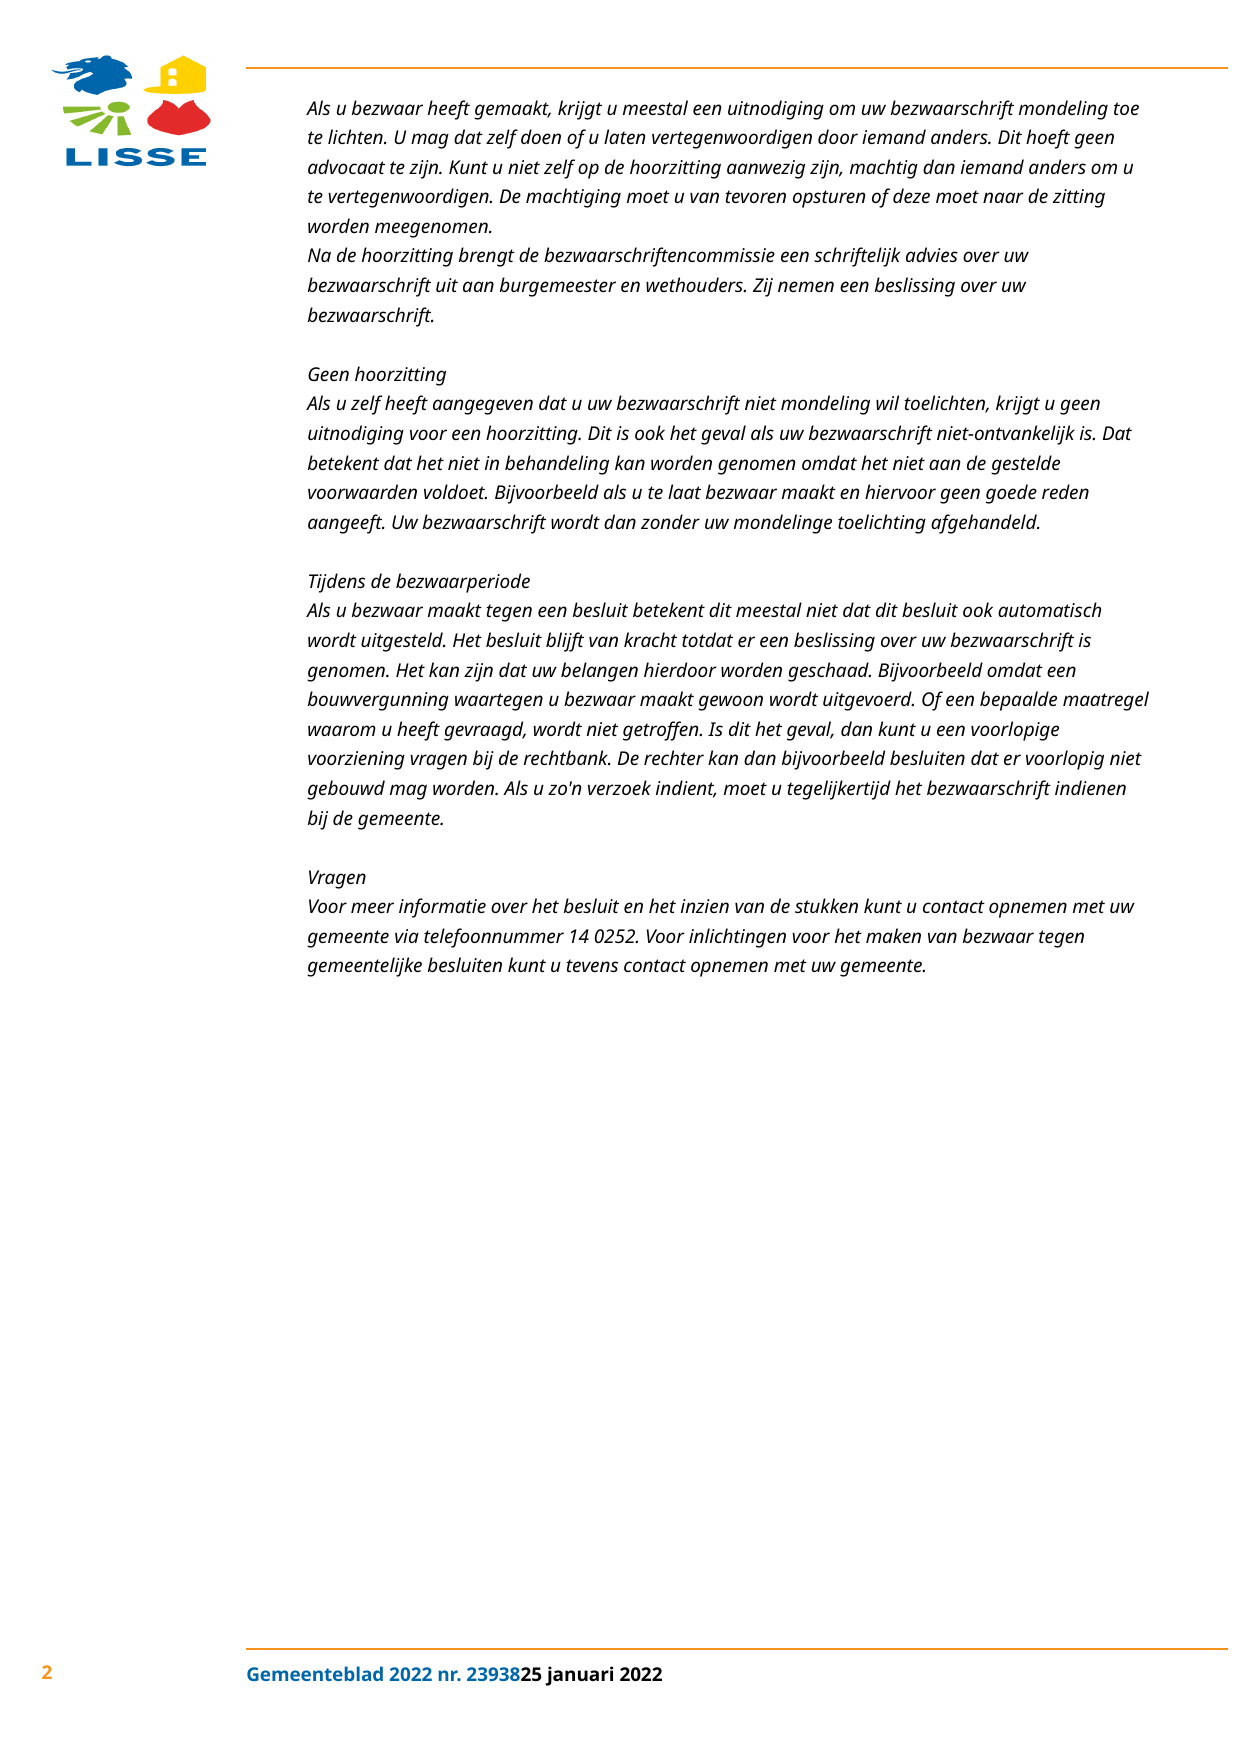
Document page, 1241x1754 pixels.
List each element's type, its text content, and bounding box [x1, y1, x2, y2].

picture [41, 47, 231, 172]
list Na de hoorzitting brengt de bezwaarschriftencommissie een schriftelijk advies over uw bezwaarschrift uit aan burgemeester en wethouders. Zij nemen een beslissing over uw bezwaarschrift. [248, 243, 1152, 328]
list Voor meer informatie over het besluit en het inzien van de stukken kunt u contact opnemen met uw gemeente via telefoonnummer 14 0252. Voor inlichtingen voor het maken van bezwaar tegen gemeentelijke besluiten kunt u tevens contact opnemen met uw gemeente. [248, 893, 1152, 978]
list Als u bezwaar heeft gemaakt, krijgt u meestal een uitnodiging om uw bezwaarschrift mondeling toe te lichten. U mag dat zelf doen of u laten vertegenwoordigen door iemand anders. Dit hoeft geen advocaat te zijn. Kunt u niet zelf op de hoorzitting aanwezig zijn, machtig dan iemand anders om u te vertegenwoordigen. De machtiging moet u van tevoren opsturen of deze moet naar de zitting worden meegenomen. [248, 95, 1152, 239]
list Tijdens de bezwaarperiode [248, 568, 1152, 594]
list Als u zelf heeft aangegeven dat u uw bezwaarschrift niet mondeling wil toelichten, krijgt u geen uitnodiging voor een hoorzitting. Dit is ook het geval als uw bezwaarschrift niet-ontvankelijk is. Dat betekent dat het niet in behandeling kan worden genomen omdat het niet aan de gestelde voorwaarden voldoet. Bijvoorbeeld als u te laat bezwaar maakt en hiervoor geen goede reden aangeeft. Uw bezwaarschrift wordt dan zonder uw mondelinge toelichting afgehandeld. [248, 391, 1152, 535]
list Vragen [248, 864, 1152, 890]
list Geen hoorzitting [248, 361, 1152, 387]
list Als u bezwaar maakt tegen een besluit betekent dit meestal niet dat dit besluit ook automatisch wordt uitgesteld. Het besluit blijft van kracht totdat er een beslissing over uw bezwaarschrift is genomen. Het kan zijn dat uw belangen hierdoor worden geschaad. Bijvoorbeeld omdat een bouwvergunning waartegen u bezwaar maakt gewoon wordt uitgevoerd. Of een bepaalde maatregel waarom u heeft gevraagd, wordt niet getroffen. Is dit het geval, dan kunt u een voorlopige voorziening vragen bij de rechtbank. De rechter kan dan bijvoorbeeld besluiten dat er voorlopig niet gebouwd mag worden. Als u zo'n verzoek indient, moet u tegelijkertijd het bezwaarschrift indienen bij de gemeente. [248, 598, 1152, 831]
